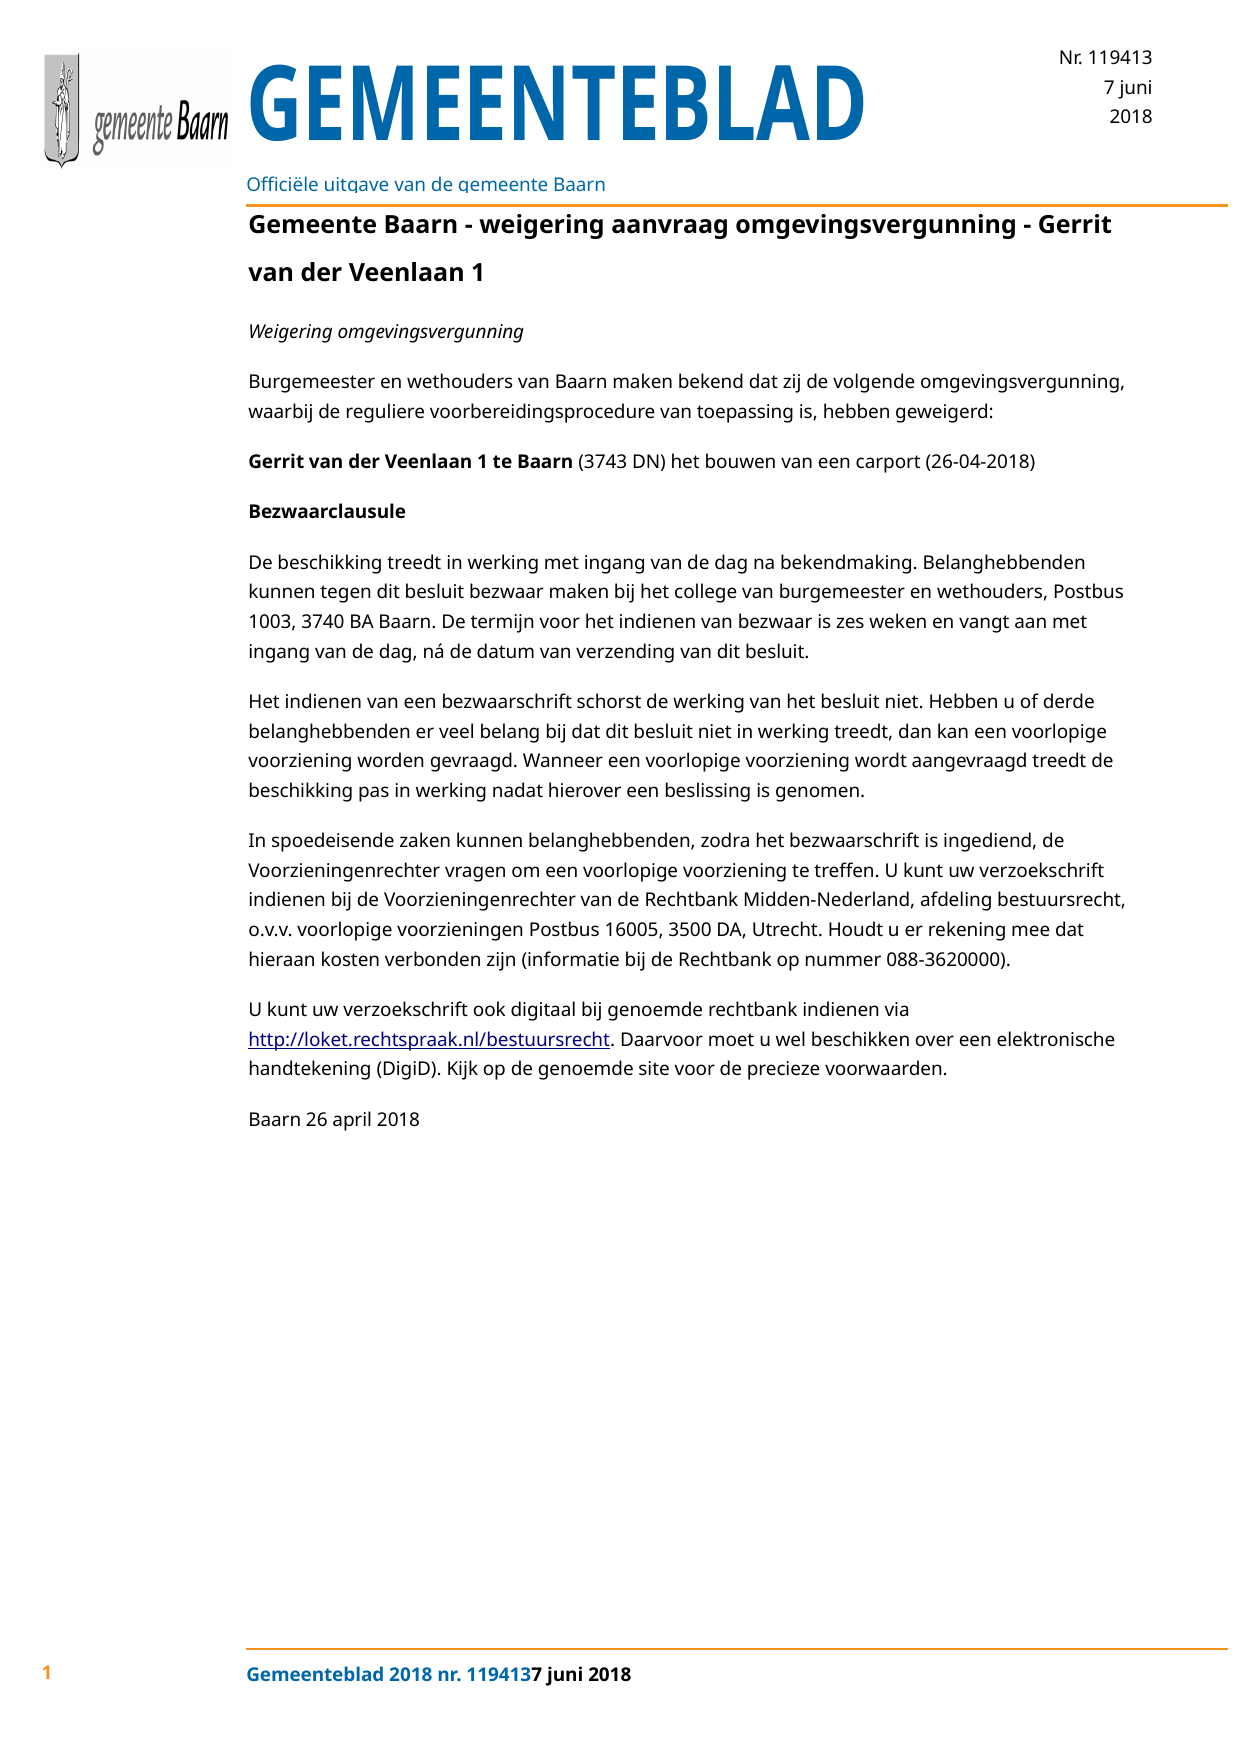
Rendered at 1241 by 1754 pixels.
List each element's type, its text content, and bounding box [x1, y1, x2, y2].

text In spoedeisende zaken kunnen belanghebbenden, zodra het bezwaarschrift is ingediend, de Voorzieningenrechter vragen om een voorlopige voorziening te treffen. U kunt uw verzoekschrift indienen bij de Voorzieningenrechter van de Rechtbank Midden-Nederland, afdeling bestuursrecht, o.v.v. voorlopige voorzieningen Postbus 16005, 3500 DA, Utrecht. Houdt u er rekening mee dat hieraan kosten verbonden zijn (informatie bij de Rechtbank op nummer 088-3620000). [248, 827, 1152, 972]
text Het indienen van een bezwaarschrift schorst de werking van het besluit niet. Hebben u of derde belanghebbenden er veel belang bij dat dit besluit niet in werking treedt, dan kan een voorlopige voorziening worden gevraagd. Wanneer een voorlopige voorziening wordt aangevraagd treedt de beschikking pas in werking nadat hierover een beslissing is genomen. [248, 688, 1152, 803]
text Gerrit van der Veenlaan 1 te Baarn (3743 DN) het bouwen van een carport (26-04-2018) [248, 448, 1152, 474]
text Bezwaarclausule [248, 499, 1152, 524]
text Weigering omgevingsvergunning [248, 318, 1152, 344]
text De beschikking treedt in werking met ingang van de dag na bekendmaking. Belanghebbenden kunnen tegen dit besluit bezwaar maken bij het college van burgemeester en wethouders, Postbus 1003, 3740 BA Baarn. De termijn voor het indienen van bezwaar is zes weken en vangt aan met ingang van de dag, ná de datum van verzending van dit besluit. [248, 549, 1152, 664]
picture [41, 47, 231, 172]
text U kunt uw verzoekschrift ook digitaal bij genoemde rechtbank indienen via http://loket.rechtspraak.nl/bestuursrecht. Daarvoor moet u wel beschikken over een elektronische handtekening (DigiD). Kijk op de genoemde site voor de precieze voorwaarden. [248, 996, 1152, 1081]
text Baarn 26 april 2018 [248, 1106, 1152, 1132]
text Gemeente Baarn - weigering aanvraag omgevingsvergunning - Gerrit van der Veenlaan 1 [248, 207, 1152, 288]
text Burgemeester en wethouders van Baarn maken bekend dat zij de volgende omgevingsvergunning, waarbij de reguliere voorbereidingsprocedure van toepassing is, hebben geweigerd: [248, 368, 1152, 424]
